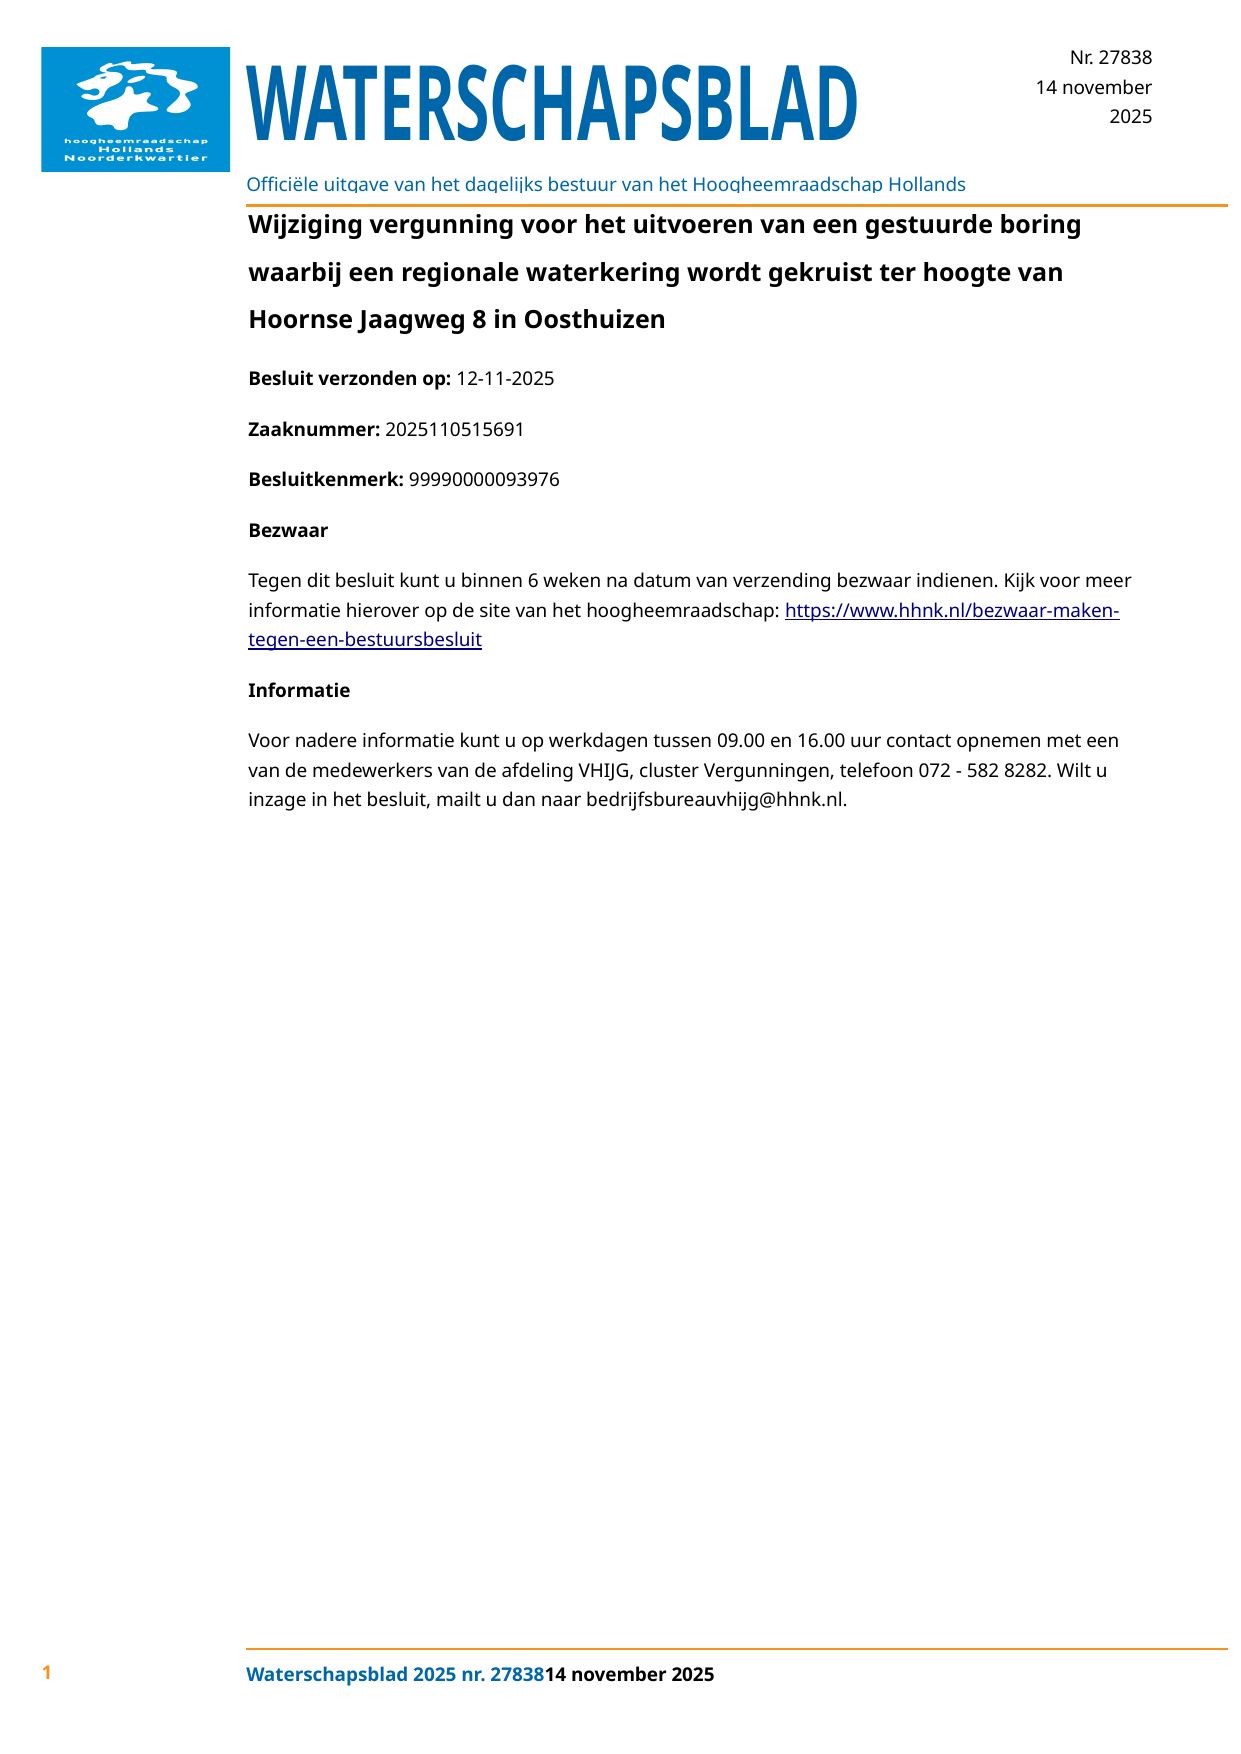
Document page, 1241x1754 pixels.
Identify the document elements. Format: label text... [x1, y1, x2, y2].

picture [129, 76, 144, 82]
text Voor nadere informatie kunt u op werkdagen tussen 09.00 en 16.00 uur contact opnemen met een van de medewerkers van de afdeling VHIJG, cluster Vergunningen, telefoon 072 - 582 8282. Wilt u inzage in het besluit, mailt u dan naar bedrijfsbureauvhijg@hhnk.nl. [248, 727, 1152, 812]
text Bezwaar [248, 517, 1152, 542]
text Besluitkenmerk: 99990000093976 [248, 466, 1152, 492]
text Zaaknummer: 2025110515691 [248, 416, 1152, 442]
text Tegen dit besluit kunt u binnen 6 weken na datum van verzending bezwaar indienen. Kijk voor meer informatie hierover op de site van het hoogheemraadschap: https://www.hhnk.nl/bezwaar-maken-tegen-een-bestuursbesluit [248, 567, 1152, 652]
text Wijziging vergunning voor het uitvoeren van een gestuurde boring waarbij een regionale waterkering wordt gekruist ter hoogte van Hoornse Jaagweg 8 in Oosthuizen [248, 207, 1152, 336]
picture [88, 87, 157, 130]
picture [118, 62, 197, 112]
text Informatie [248, 677, 1152, 702]
picture [78, 64, 122, 99]
text Besluit verzonden op: 12-11-2025 [248, 366, 1152, 391]
